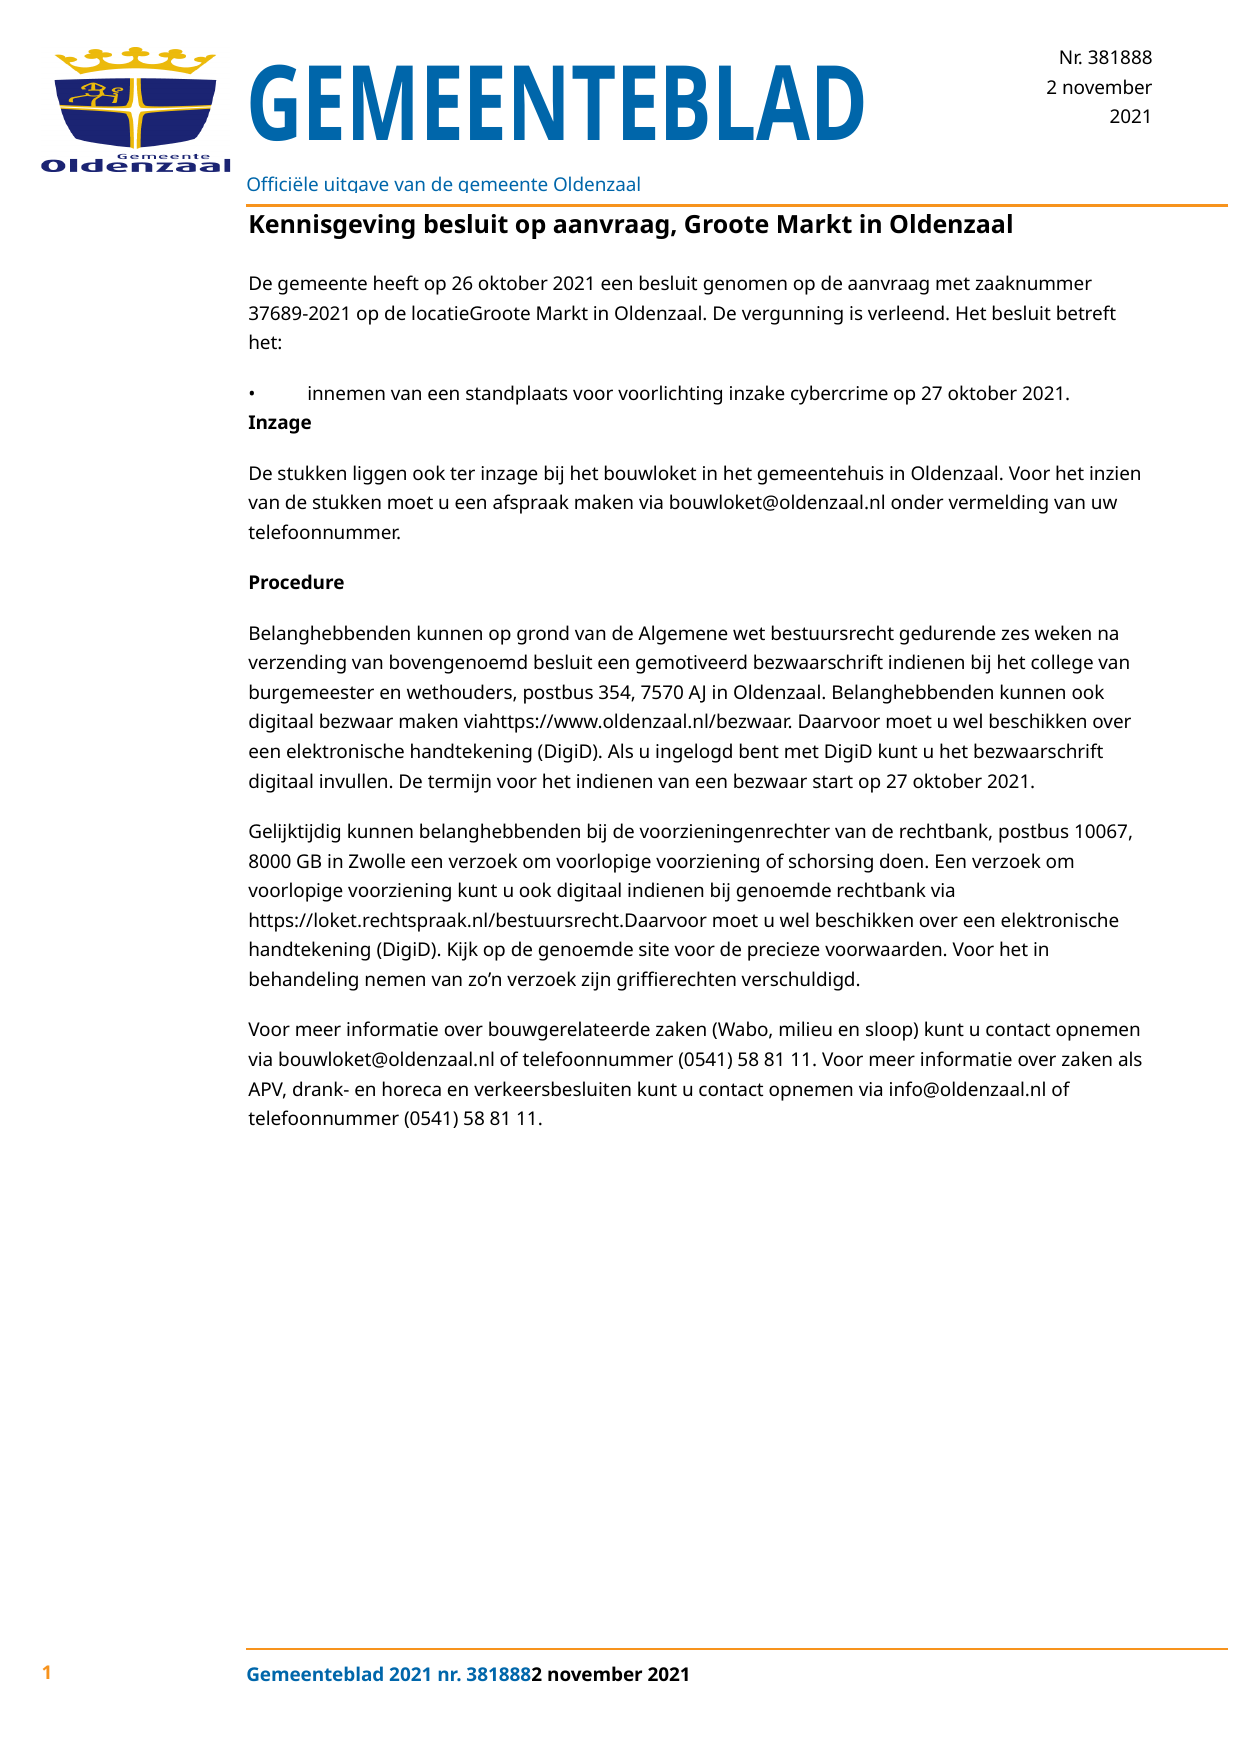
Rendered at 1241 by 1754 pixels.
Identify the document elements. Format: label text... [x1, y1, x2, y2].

list innemen van een standplaats voor voorlichting inzake cybercrime op 27 oktober 2021. [248, 380, 1152, 406]
text Voor meer informatie over bouwgerelateerde zaken (Wabo, milieu en sloop) kunt u contact opnemen via bouwloket@oldenzaal.nl of telefoonnummer (0541) 58 81 11. Voor meer informatie over zaken als APV, drank- en horeca en verkeersbesluiten kunt u contact opnemen via info@oldenzaal.nl of telefoonnummer (0541) 58 81 11. [248, 1017, 1152, 1131]
text Procedure [248, 569, 1152, 595]
text De stukken liggen ook ter inzage bij het bouwloket in het gemeentehuis in Oldenzaal. Voor het inzien van de stukken moet u een afspraak maken via bouwloket@oldenzaal.nl onder vermelding van uw telefoonnummer. [248, 460, 1152, 545]
text Kennisgeving besluit op aanvraag, Groote Markt in Oldenzaal [248, 207, 1152, 241]
text De gemeente heeft op 26 oktober 2021 een besluit genomen op de aanvraag met zaaknummer 37689-2021 op de locatieGroote Markt in Oldenzaal. De vergunning is verleend. Het besluit betreft het: [248, 270, 1152, 355]
text Gelijktijdig kunnen belanghebbenden bij de voorzieningenrechter van de rechtbank, postbus 10067, 8000 GB in Zwolle een verzoek om voorlopige voorziening of schorsing doen. Een verzoek om voorlopige voorziening kunt u ook digitaal indienen bij genoemde rechtbank via https://loket.rechtspraak.nl/bestuursrecht.Daarvoor moet u wel beschikken over een elektronische handtekening (DigiD). Kijk op de genoemde site voor de precieze voorwaarden. Voor het in behandeling nemen van zo’n verzoek zijn griffierechten verschuldigd. [248, 818, 1152, 992]
picture [41, 47, 231, 172]
text Inzage [248, 409, 1152, 435]
text Belanghebbenden kunnen op grond van de Algemene wet bestuursrecht gedurende zes weken na verzending van bovengenoemd besluit een gemotiveerd bezwaarschrift indienen bij het college van burgemeester en wethouders, postbus 354, 7570 AJ in Oldenzaal. Belanghebbenden kunnen ook digitaal bezwaar maken viahttps://www.oldenzaal.nl/bezwaar. Daarvoor moet u wel beschikken over een elektronische handtekening (DigiD). Als u ingelogd bent met DigiD kunt u het bezwaarschrift digitaal invullen. De termijn voor het indienen van een bezwaar start op 27 oktober 2021. [248, 620, 1152, 793]
